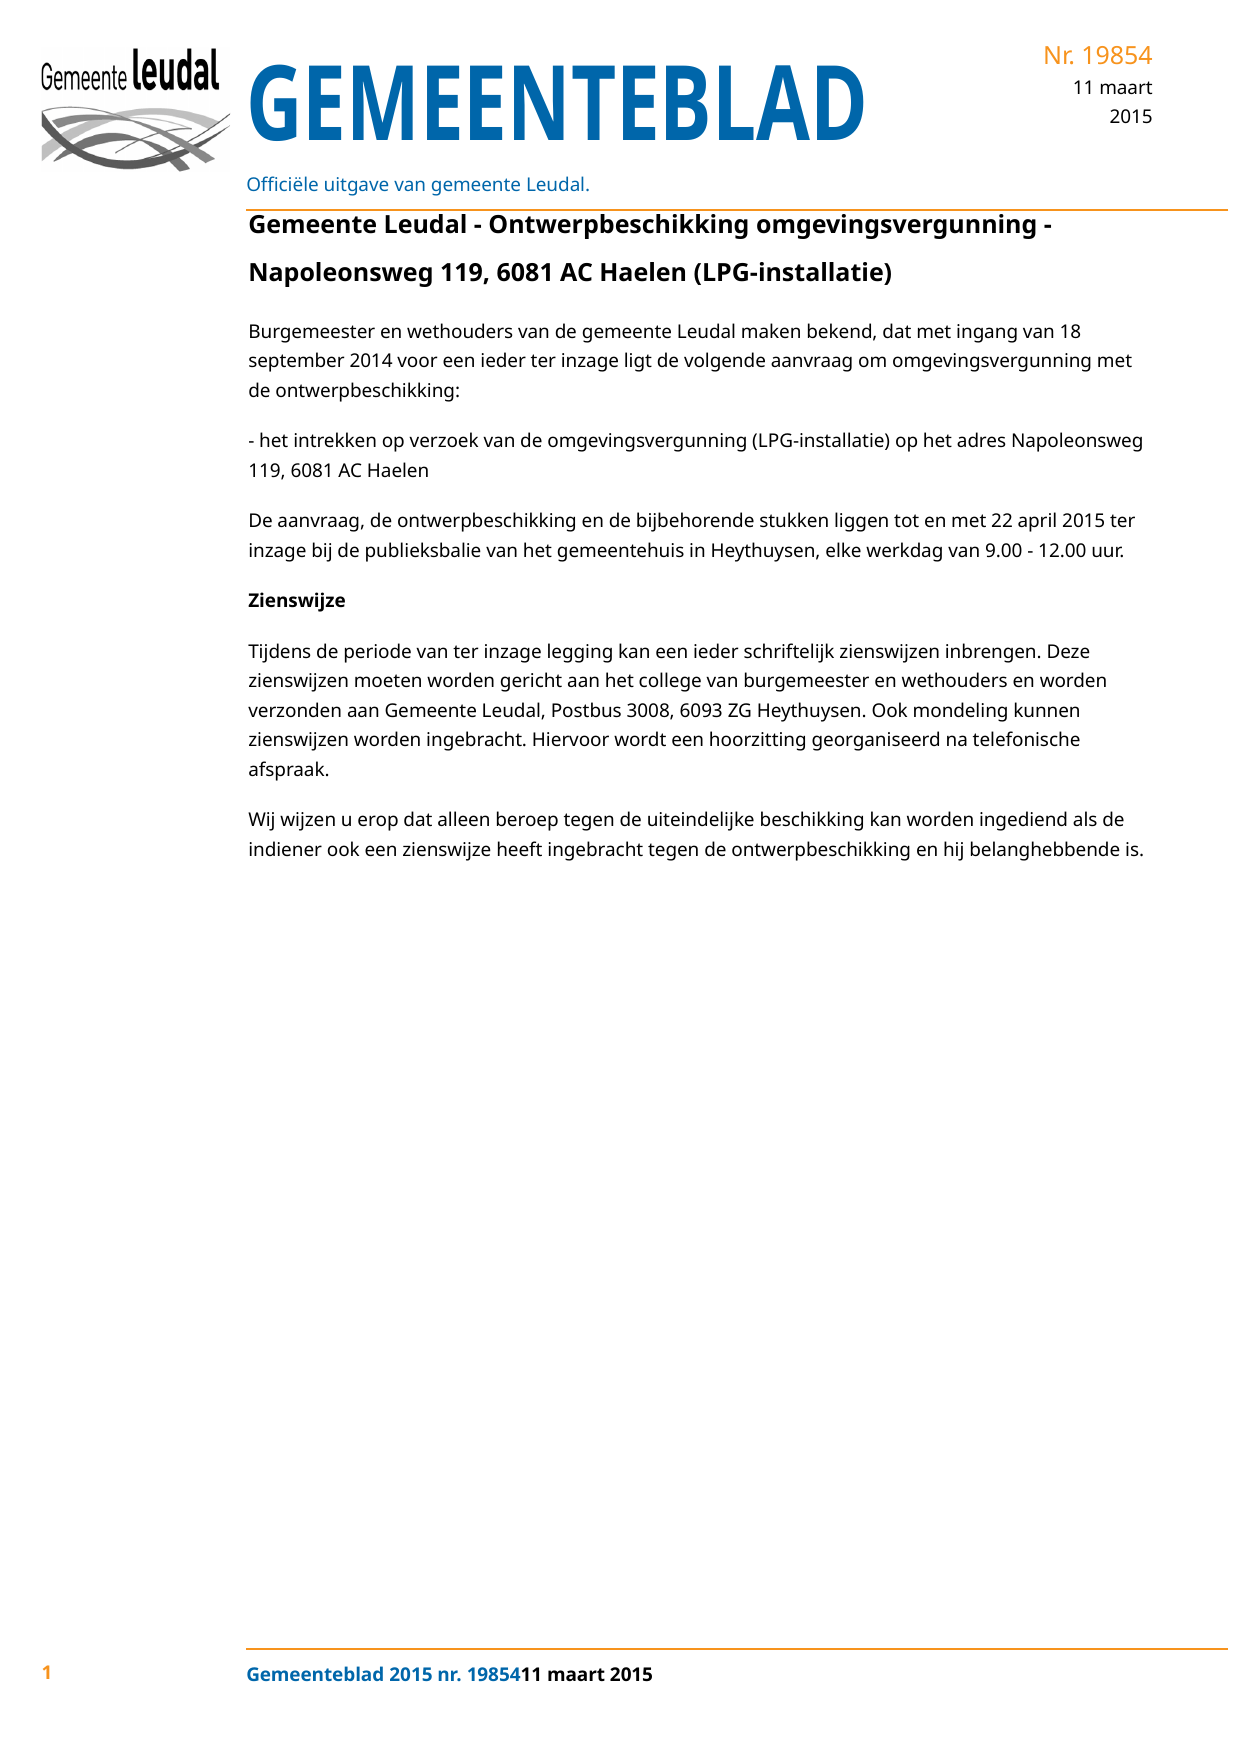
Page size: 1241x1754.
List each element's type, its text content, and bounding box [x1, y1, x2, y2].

text Tijdens de periode van ter inzage legging kan een ieder schriftelijk zienswijzen inbrengen. Deze zienswijzen moeten worden gericht aan het college van burgemeester en wethouders en worden verzonden aan Gemeente Leudal, Postbus 3008, 6093 ZG Heythuysen. Ook mondeling kunnen zienswijzen worden ingebracht. Hiervoor wordt een hoorzitting georganiseerd na telefonische afspraak. [248, 638, 1152, 782]
text De aanvraag, de ontwerpbeschikking en de bijbehorende stukken liggen tot en met 22 april 2015 ter inzage bij de publieksbalie van het gemeentehuis in Heythuysen, elke werkdag van 9.00 - 12.00 uur. [248, 507, 1152, 563]
text Gemeente Leudal - Ontwerpbeschikking omgevingsvergunning - Napoleonsweg 119, 6081 AC Haelen (LPG-installatie) [248, 211, 1152, 288]
text Zienswijze [248, 587, 1152, 613]
text Burgemeester en wethouders van de gemeente Leudal maken bekend, dat met ingang van 18 september 2014 voor een ieder ter inzage ligt de volgende aanvraag om omgevingsvergunning met de ontwerpbeschikking: [248, 318, 1152, 403]
picture [41, 47, 231, 172]
text - het intrekken op verzoek van de omgevingsvergunning (LPG-installatie) op het adres Napoleonsweg 119, 6081 AC Haelen [248, 427, 1152, 483]
text Wij wijzen u erop dat alleen beroep tegen de uiteindelijke beschikking kan worden ingediend als de indiener ook een zienswijze heeft ingebracht tegen de ontwerpbeschikking en hij belanghebbende is. [248, 807, 1152, 862]
